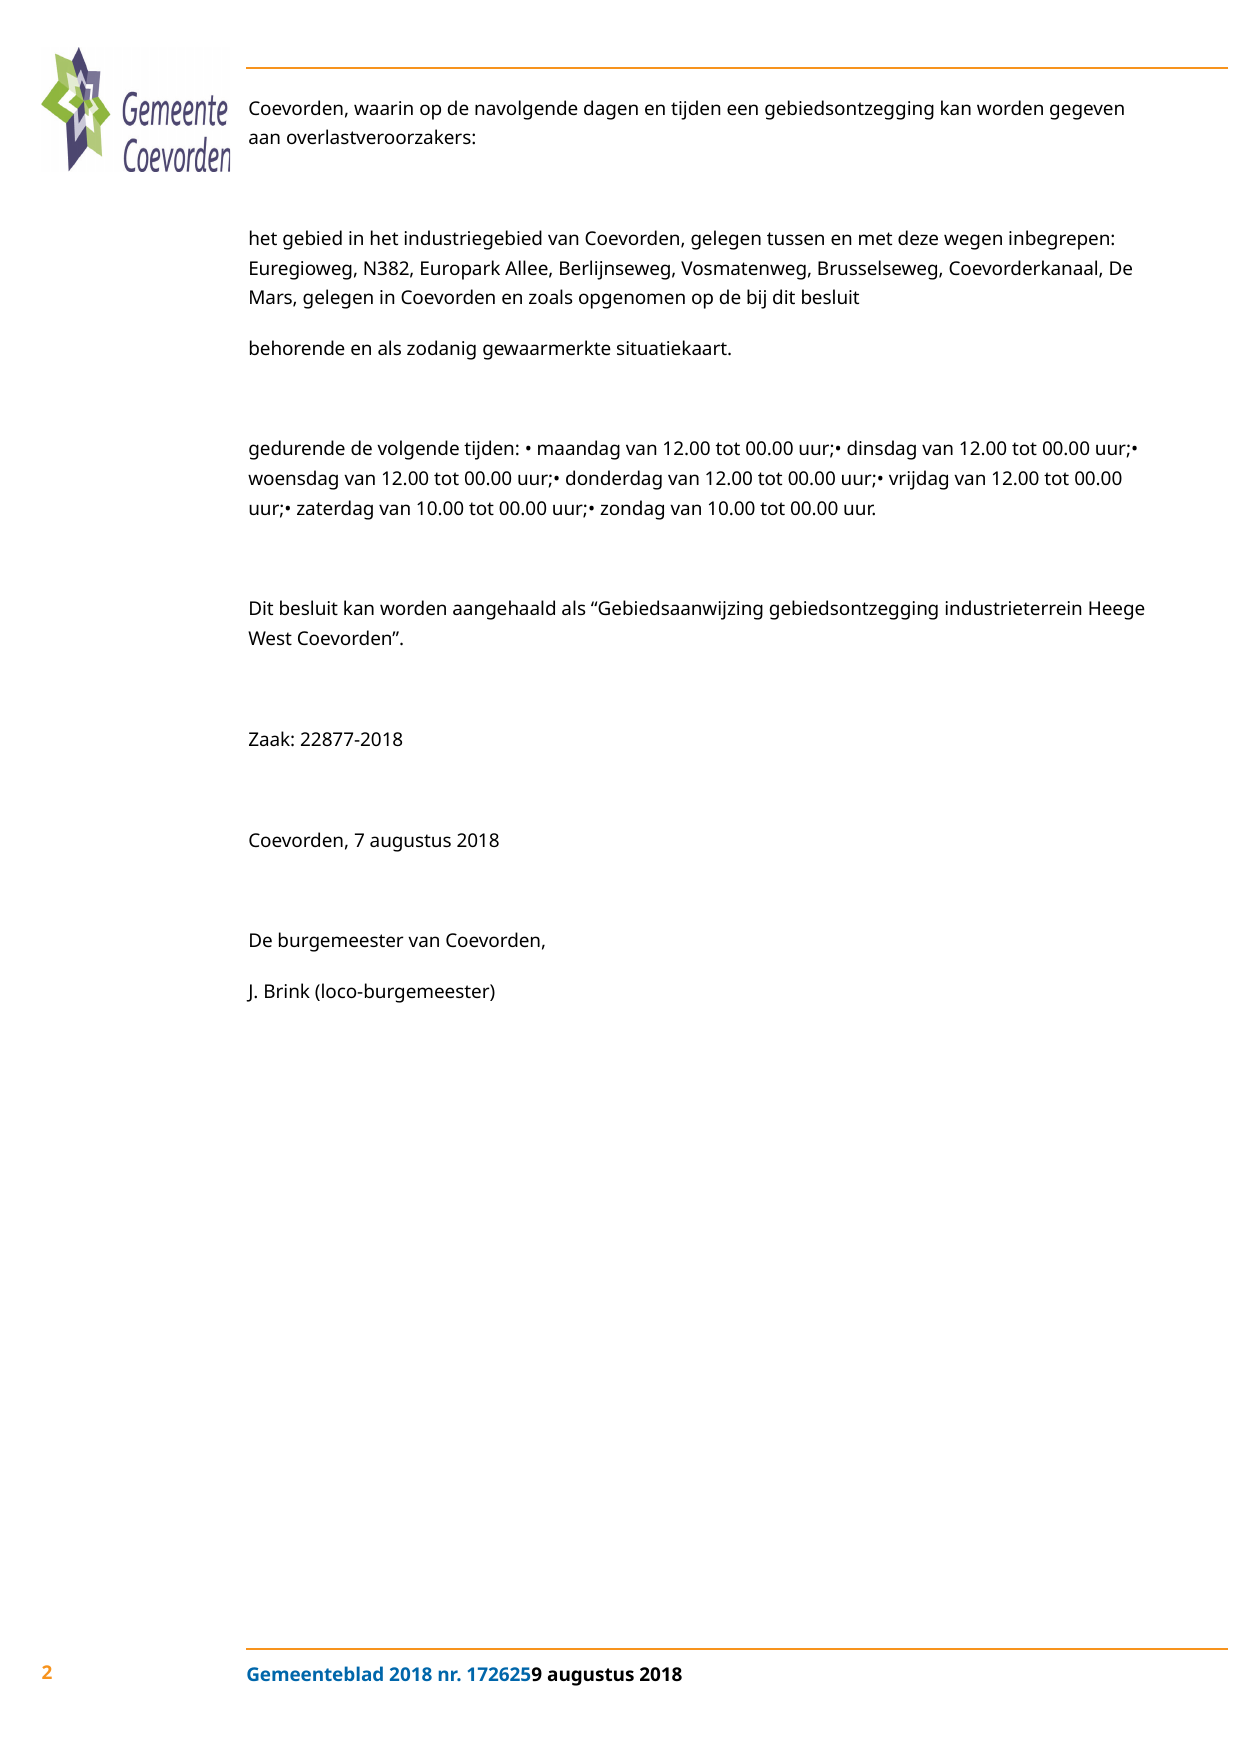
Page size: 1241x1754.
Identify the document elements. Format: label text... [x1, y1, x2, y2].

text het gebied in het industriegebied van Coevorden, gelegen tussen en met deze wegen inbegrepen: Euregioweg, N382, Europark Allee, Berlijnseweg, Vosmatenweg, Brusselseweg, Coevorderkanaal, De Mars, gelegen in Coevorden en zoals opgenomen op de bij dit besluit [248, 225, 1152, 310]
text gedurende de volgende tijden: • maandag van 12.00 tot 00.00 uur;• dinsdag van 12.00 tot 00.00 uur;• woensdag van 12.00 tot 00.00 uur;• donderdag van 12.00 tot 00.00 uur;• vrijdag van 12.00 tot 00.00 uur;• zaterdag van 10.00 tot 00.00 uur;• zondag van 10.00 tot 00.00 uur. [248, 436, 1152, 521]
text De burgemeester van Coevorden, [248, 928, 1152, 953]
text Coevorden, waarin op de navolgende dagen en tijden een gebiedsontzegging kan worden gegeven aan overlastveroorzakers: [248, 95, 1152, 150]
picture [41, 47, 231, 172]
text Zaak: 22877-2018 [248, 726, 1152, 752]
text Dit besluit kan worden aangehaald als “Gebiedsaanwijzing gebiedsontzegging industrieterrein Heege West Coevorden”. [248, 596, 1152, 651]
text Coevorden, 7 augustus 2018 [248, 827, 1152, 853]
text J. Brink (loco-burgemeester) [248, 978, 1152, 1004]
text behorende en als zodanig gewaarmerkte situatiekaart. [248, 335, 1152, 361]
